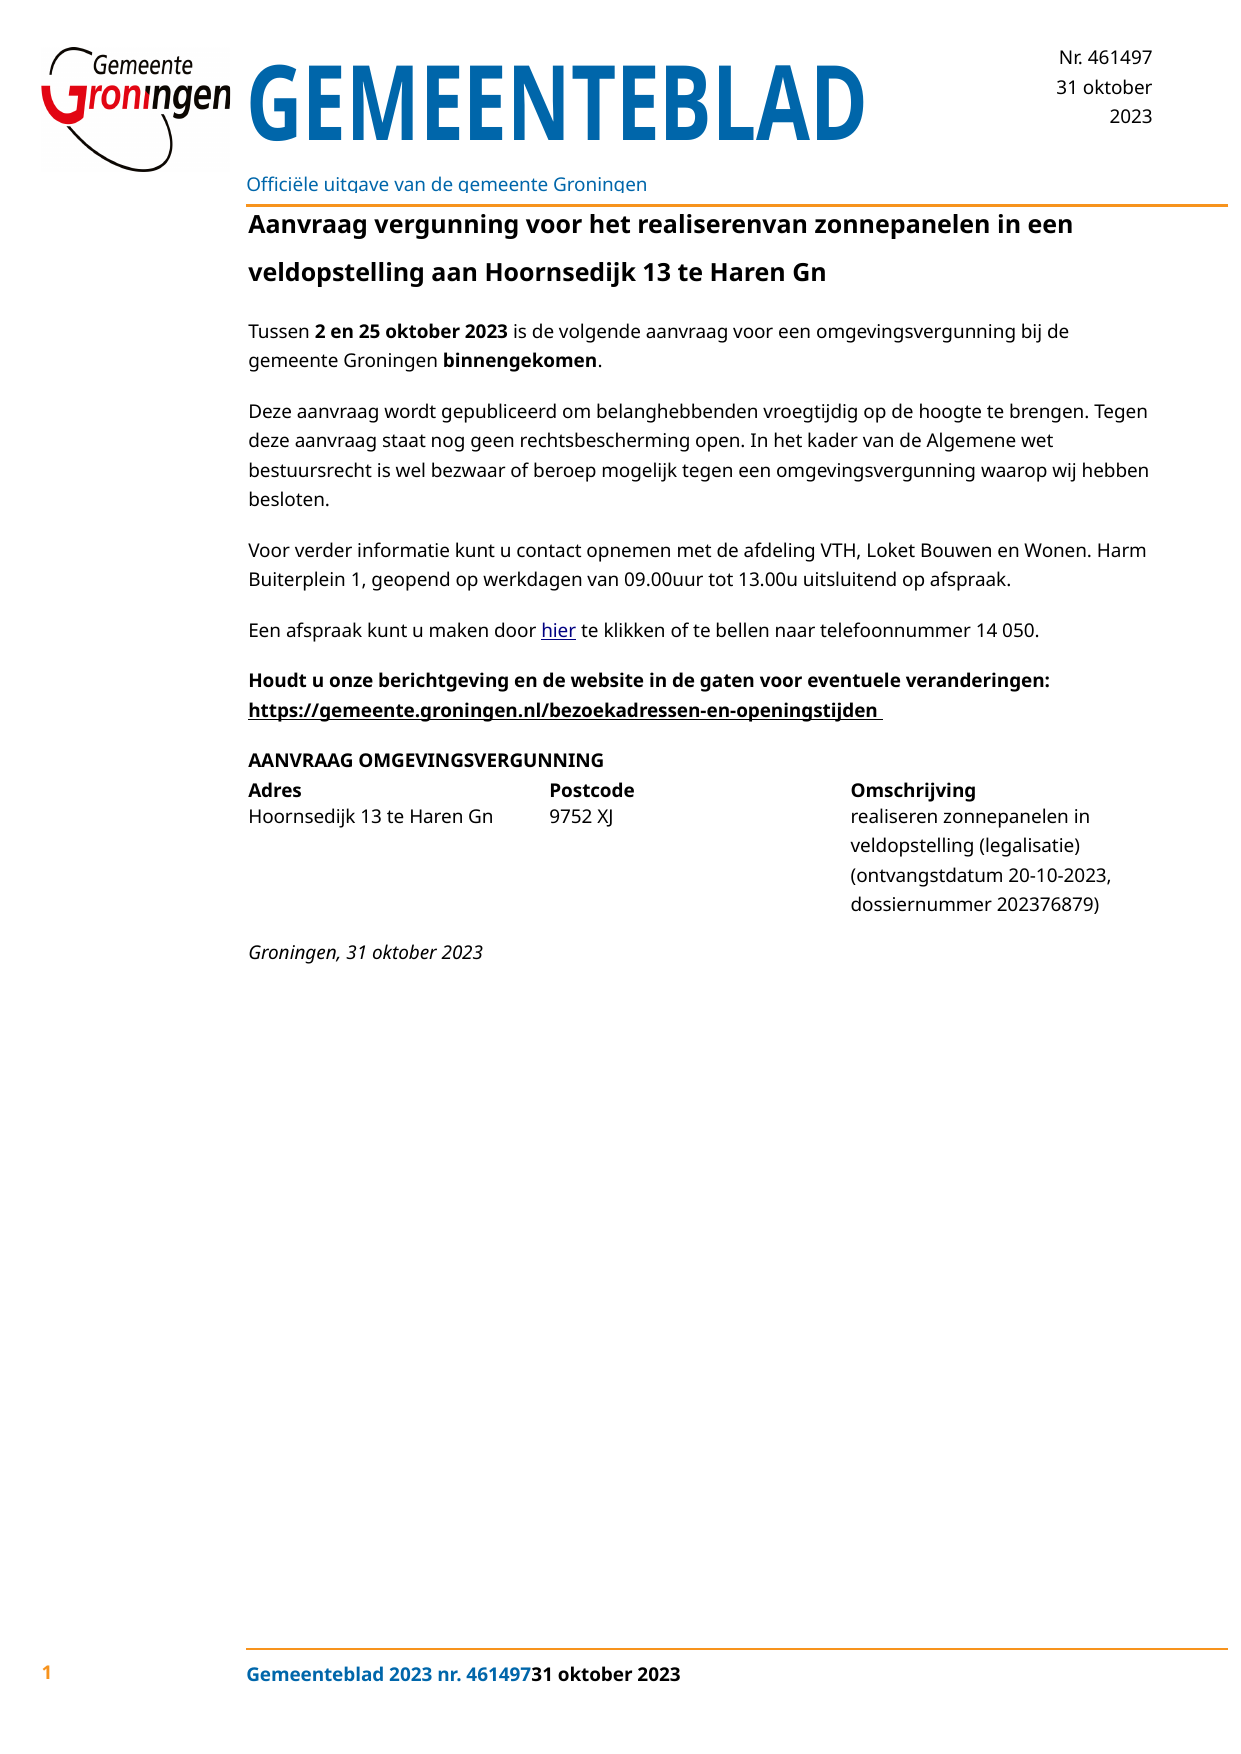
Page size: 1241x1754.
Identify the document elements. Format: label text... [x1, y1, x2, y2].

text Houdt u onze berichtgeving en de website in de gaten voor eventuele veranderingen: https://gemeente.groningen.nl/bezoekadressen-en-openingstijden [248, 667, 1152, 723]
table_cell Hoornsedijk 13 te Haren Gn [248, 803, 549, 917]
table_header Omschrijving [850, 777, 1152, 803]
text Deze aanvraag wordt gepubliceerd om belanghebbenden vroegtijdig op de hoogte te brengen. Tegen deze aanvraag staat nog geen rechtsbescherming open. In het kader van de Algemene wet bestuursrecht is wel bezwaar of beroep mogelijk tegen een omgevingsvergunning waarop wij hebben besloten. [248, 398, 1152, 512]
text Tussen 2 en 25 oktober 2023 is de volgende aanvraag voor een omgevingsvergunning bij de gemeente Groningen binnengekomen. [248, 318, 1152, 373]
picture [41, 47, 231, 172]
text Een afspraak kunt u maken door hier te klikken of te bellen naar telefoonnummer 14 050. [248, 617, 1152, 643]
text Groningen, 31 oktober 2023 [248, 939, 1152, 964]
table_header Postcode [549, 777, 850, 803]
text Aanvraag vergunning voor het realiserenvan zonnepanelen in een veldopstelling aan Hoornsedijk 13 te Haren Gn [248, 207, 1152, 288]
table_header Adres [248, 777, 549, 803]
text Voor verder informatie kunt u contact opnemen met de afdeling VTH, Loket Bouwen en Wonen. Harm Buiterplein 1, geopend op werkdagen van 09.00uur tot 13.00u uitsluitend op afspraak. [248, 537, 1152, 592]
table_cell realiseren zonnepanelen in veldopstelling (legalisatie) (ontvangstdatum 20-10-2023, dossiernummer 202376879) [850, 803, 1152, 917]
table_cell 9752 XJ [549, 803, 850, 917]
text AANVRAAG OMGEVINGSVERGUNNING [248, 747, 1152, 773]
